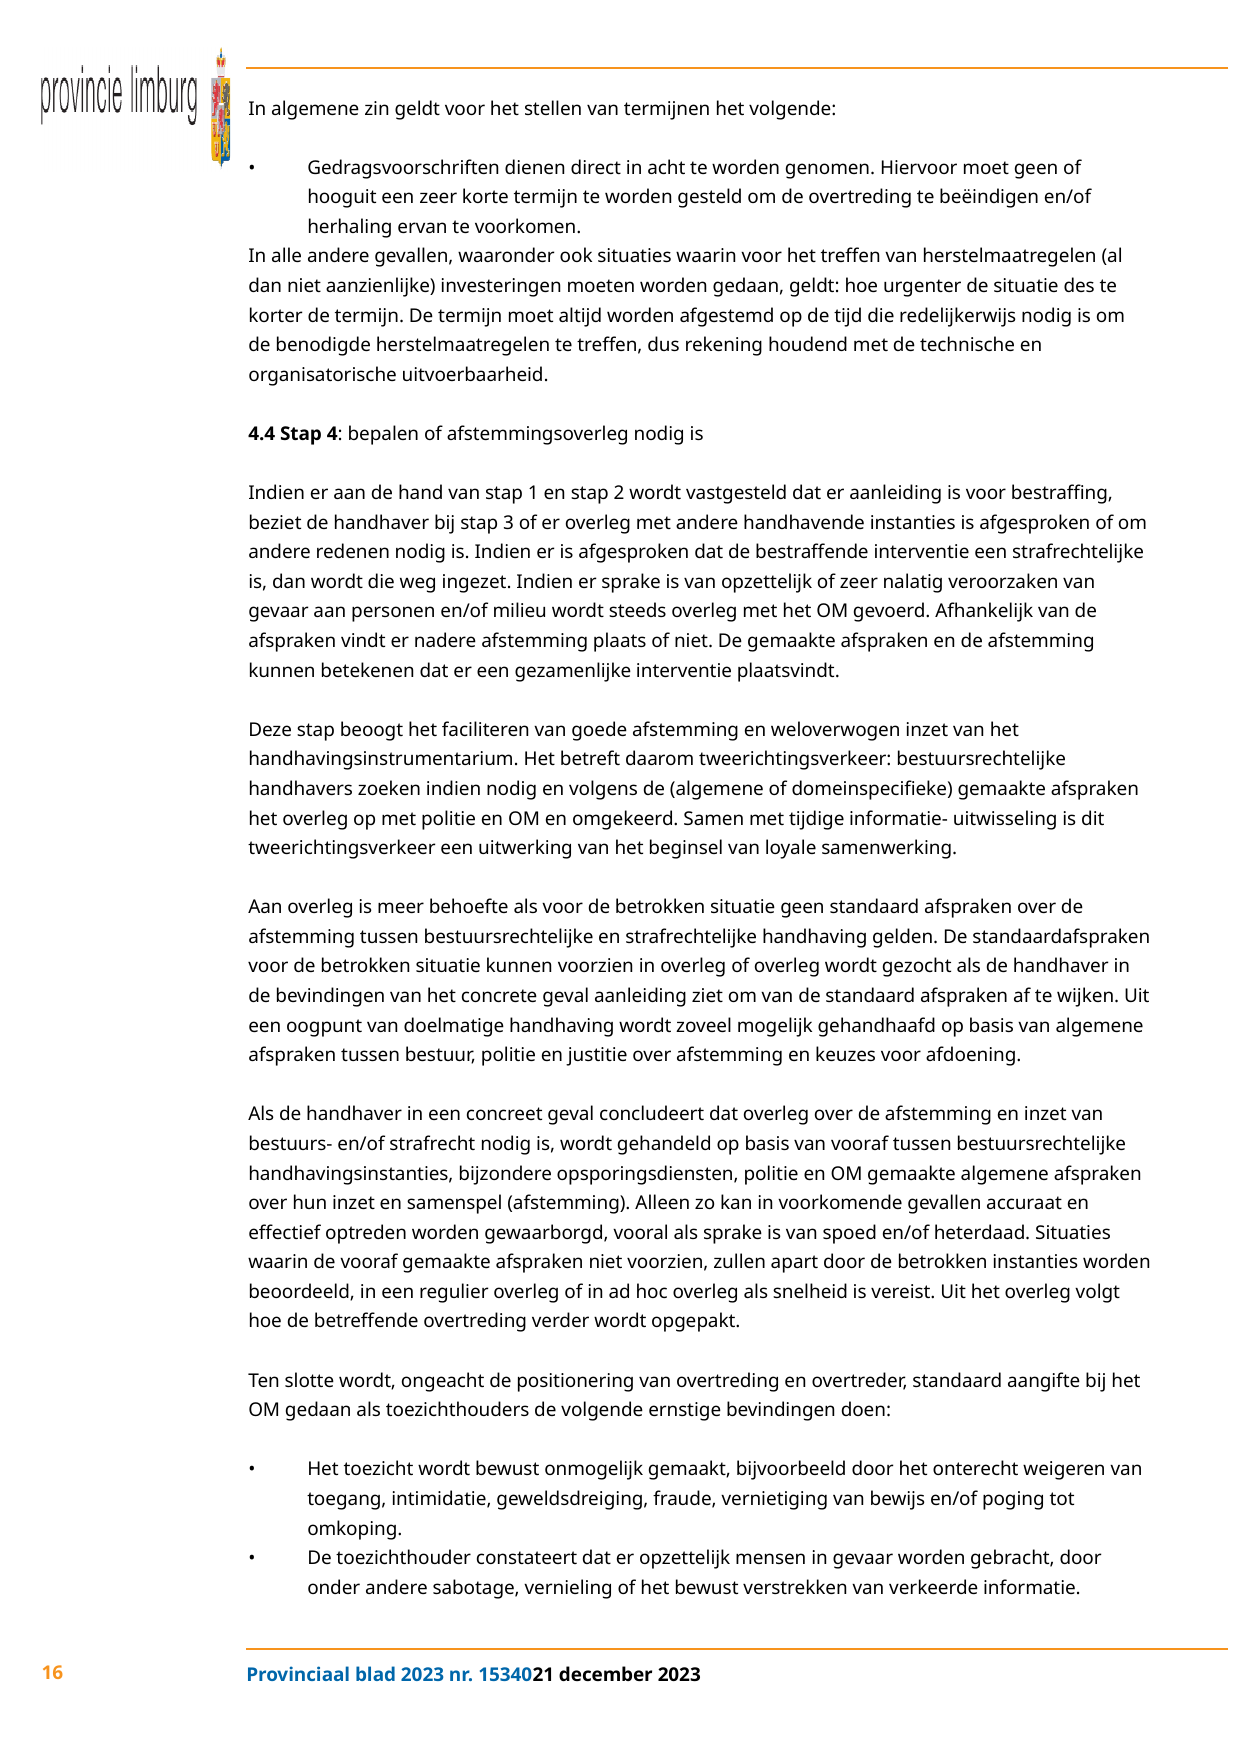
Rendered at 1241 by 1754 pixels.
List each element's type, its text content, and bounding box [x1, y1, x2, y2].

text Ten slotte wordt, ongeacht de positionering van overtreding en overtreder, standaard aangifte bij het OM gedaan als toezichthouders de volgende ernstige bevindingen doen: [248, 1367, 1152, 1422]
list Het toezicht wordt bewust onmogelijk gemaakt, bijvoorbeeld door het onterecht weigeren van toegang, intimidatie, geweldsdreiging, fraude, vernietiging van bewijs en/of poging tot omkoping. [248, 1456, 1152, 1541]
text Deze stap beoogt het faciliteren van goede afstemming en weloverwogen inzet van het handhavingsinstrumentarium. Het betreft daarom tweerichtingsverkeer: bestuursrechtelijke handhavers zoeken indien nodig en volgens de (algemene of domeinspecifieke) gemaakte afspraken het overleg op met politie en OM en omgekeerd. Samen met tijdige informatie- uitwisseling is dit tweerichtingsverkeer een uitwerking van het beginsel van loyale samenwerking. [248, 716, 1152, 860]
list De toezichthouder constateert dat er opzettelijk mensen in gevaar worden gebracht, door onder andere sabotage, vernieling of het bewust verstrekken van verkeerde informatie. [248, 1544, 1152, 1600]
text 4.4 Stap 4: bepalen of afstemmingsoverleg nodig is [248, 420, 1152, 446]
text In alle andere gevallen, waaronder ook situaties waarin voor het treffen van herstelmaatregelen (al dan niet aanzienlijke) investeringen moeten worden gedaan, geldt: hoe urgenter de situatie des te korter de termijn. De termijn moet altijd worden afgestemd op de tijd die redelijkerwijs nodig is om de benodigde herstelmaatregelen te treffen, dus rekening houdend met de technische en organisatorische uitvoerbaarheid. [248, 243, 1152, 387]
text Aan overleg is meer behoefte als voor de betrokken situatie geen standaard afspraken over de afstemming tussen bestuursrechtelijke en strafrechtelijke handhaving gelden. De standaardafspraken voor de betrokken situatie kunnen voorzien in overleg of overleg wordt gezocht als de handhaver in de bevindingen van het concrete geval aanleiding ziet om van de standaard afspraken af te wijken. Uit een oogpunt van doelmatige handhaving wordt zoveel mogelijk gehandhaafd op basis van algemene afspraken tussen bestuur, politie en justitie over afstemming en keuzes voor afdoening. [248, 893, 1152, 1067]
picture [41, 47, 231, 172]
text Als de handhaver in een concreet geval concludeert dat overleg over de afstemming en inzet van bestuurs- en/of strafrecht nodig is, wordt gehandeld op basis van vooraf tussen bestuursrechtelijke handhavingsinstanties, bijzondere opsporingsdiensten, politie en OM gemaakte algemene afspraken over hun inzet en samenspel (afstemming). Alleen zo kan in voorkomende gevallen accuraat en effectief optreden worden gewaarborgd, vooral als sprake is van spoed en/of heterdaad. Situaties waarin de vooraf gemaakte afspraken niet voorzien, zullen apart door de betrokken instanties worden beoordeeld, in een regulier overleg of in ad hoc overleg als snelheid is vereist. Uit het overleg volgt hoe de betreffende overtreding verder wordt opgepakt. [248, 1101, 1152, 1333]
text Indien er aan de hand van stap 1 en stap 2 wordt vastgesteld dat er aanleiding is voor bestraffing, beziet de handhaver bij stap 3 of er overleg met andere handhavende instanties is afgesproken of om andere redenen nodig is. Indien er is afgesproken dat de bestraffende interventie een strafrechtelijke is, dan wordt die weg ingezet. Indien er sprake is van opzettelijk of zeer nalatig veroorzaken van gevaar aan personen en/of milieu wordt steeds overleg met het OM gevoerd. Afhankelijk van de afspraken vindt er nadere afstemming plaats of niet. De gemaakte afspraken en de afstemming kunnen betekenen dat er een gezamenlijke interventie plaatsvindt. [248, 479, 1152, 683]
text In algemene zin geldt voor het stellen van termijnen het volgende: [248, 95, 1152, 121]
list Gedragsvoorschriften dienen direct in acht te worden genomen. Hiervoor moet geen of hooguit een zeer korte termijn te worden gesteld om de overtreding te beëindigen en/of herhaling ervan te voorkomen. [248, 154, 1152, 239]
